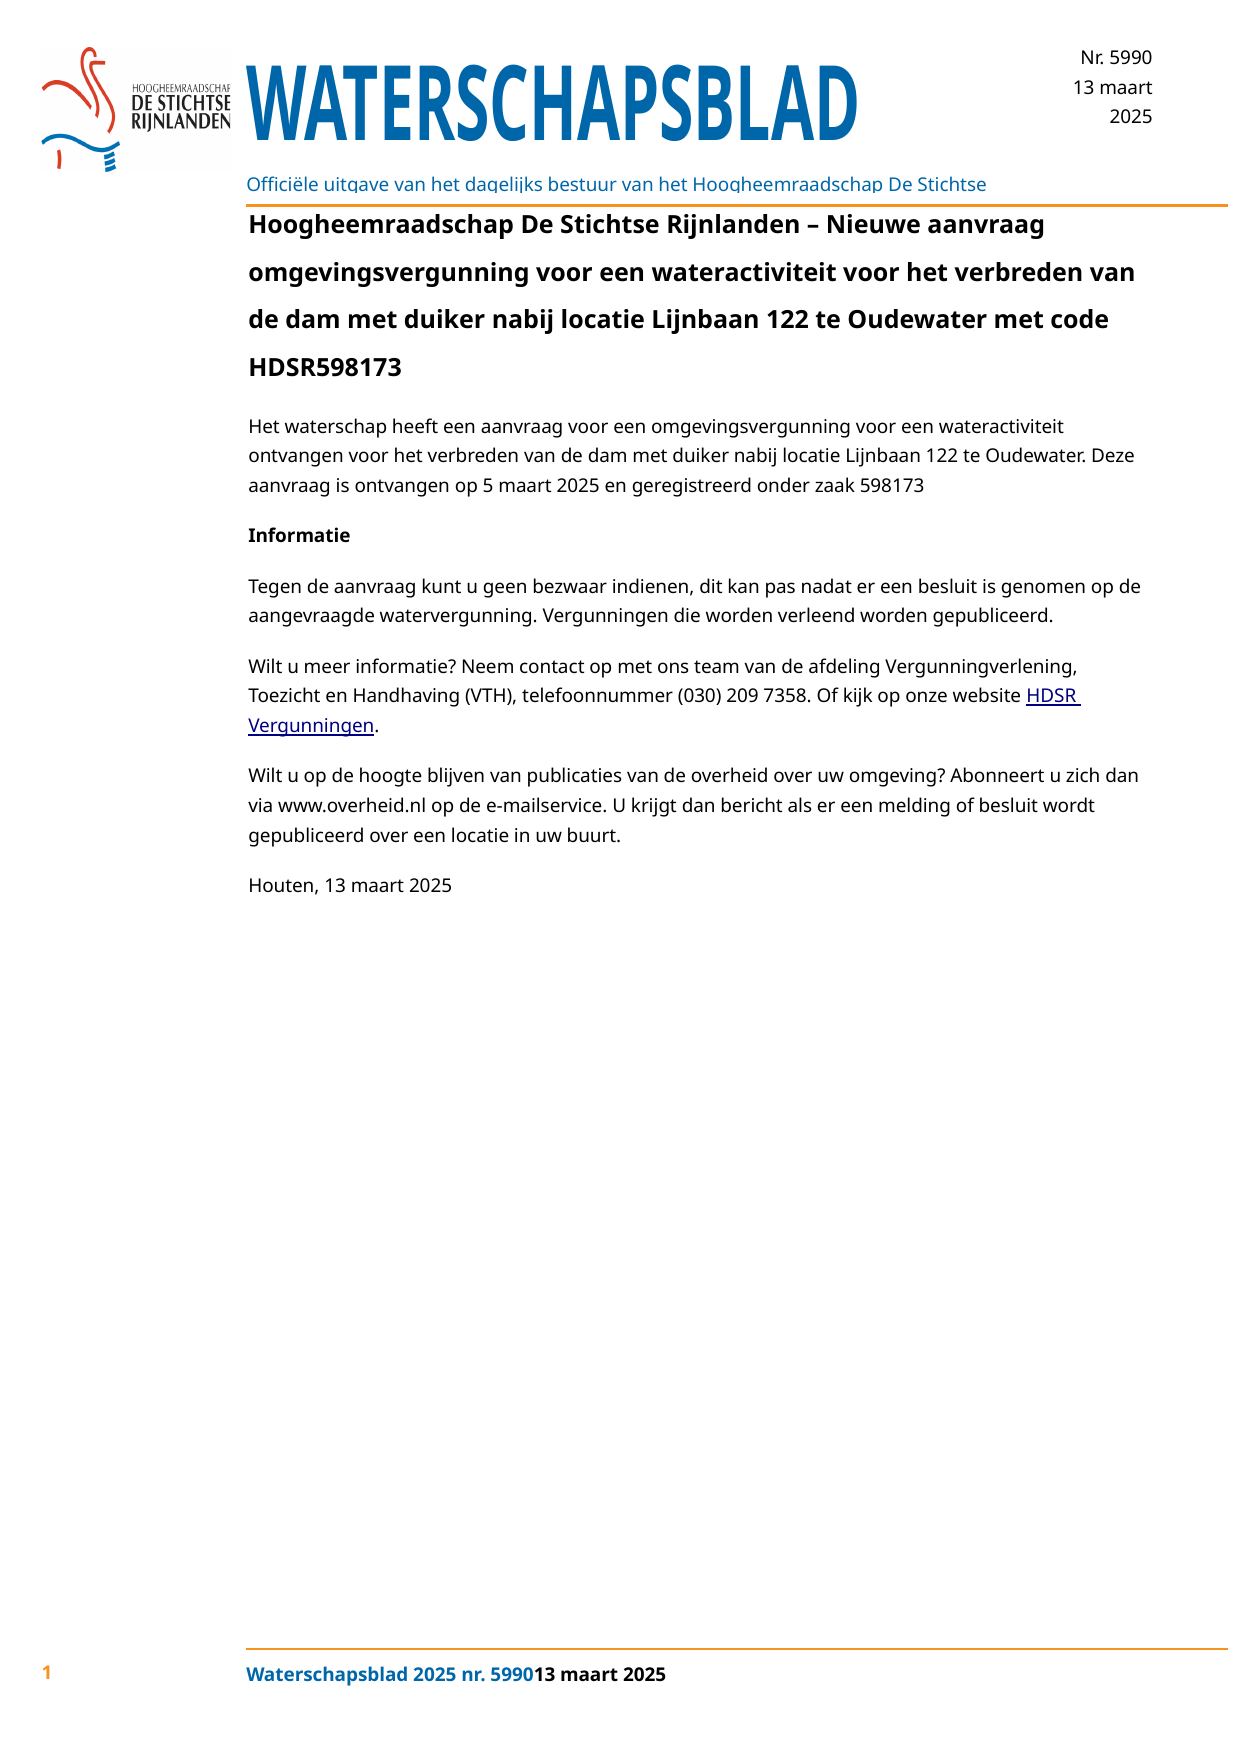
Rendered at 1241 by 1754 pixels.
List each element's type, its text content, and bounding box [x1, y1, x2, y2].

text Tegen de aanvraag kunt u geen bezwaar indienen, dit kan pas nadat er een besluit is genomen op de aangevraagde watervergunning. Vergunningen die worden verleend worden gepubliceerd. [248, 573, 1152, 628]
text Informatie [248, 523, 1152, 548]
text Het waterschap heeft een aanvraag voor een omgevingsvergunning voor een wateractiviteit ontvangen voor het verbreden van de dam met duiker nabij locatie Lijnbaan 122 te Oudewater. Deze aanvraag is ontvangen op 5 maart 2025 en geregistreerd onder zaak 598173 [248, 413, 1152, 498]
text Houten, 13 maart 2025 [248, 872, 1152, 898]
text Hoogheemraadschap De Stichtse Rijnlanden – Nieuwe aanvraag omgevingsvergunning voor een wateractiviteit voor het verbreden van de dam met duiker nabij locatie Lijnbaan 122 te Oudewater met code HDSR598173 [248, 207, 1152, 384]
text Wilt u meer informatie? Neem contact op met ons team van de afdeling Vergunningverlening, Toezicht en Handhaving (VTH), telefoonnummer (030) 209 7358. Of kijk op onze website HDSR Vergunningen. [248, 653, 1152, 738]
text Wilt u op de hoogte blijven van publicaties van de overheid over uw omgeving? Abonneert u zich dan via www.overheid.nl op de e-mailservice. U krijgt dan bericht als er een melding of besluit wordt gepubliceerd over een locatie in uw buurt. [248, 763, 1152, 848]
picture [41, 47, 231, 172]
